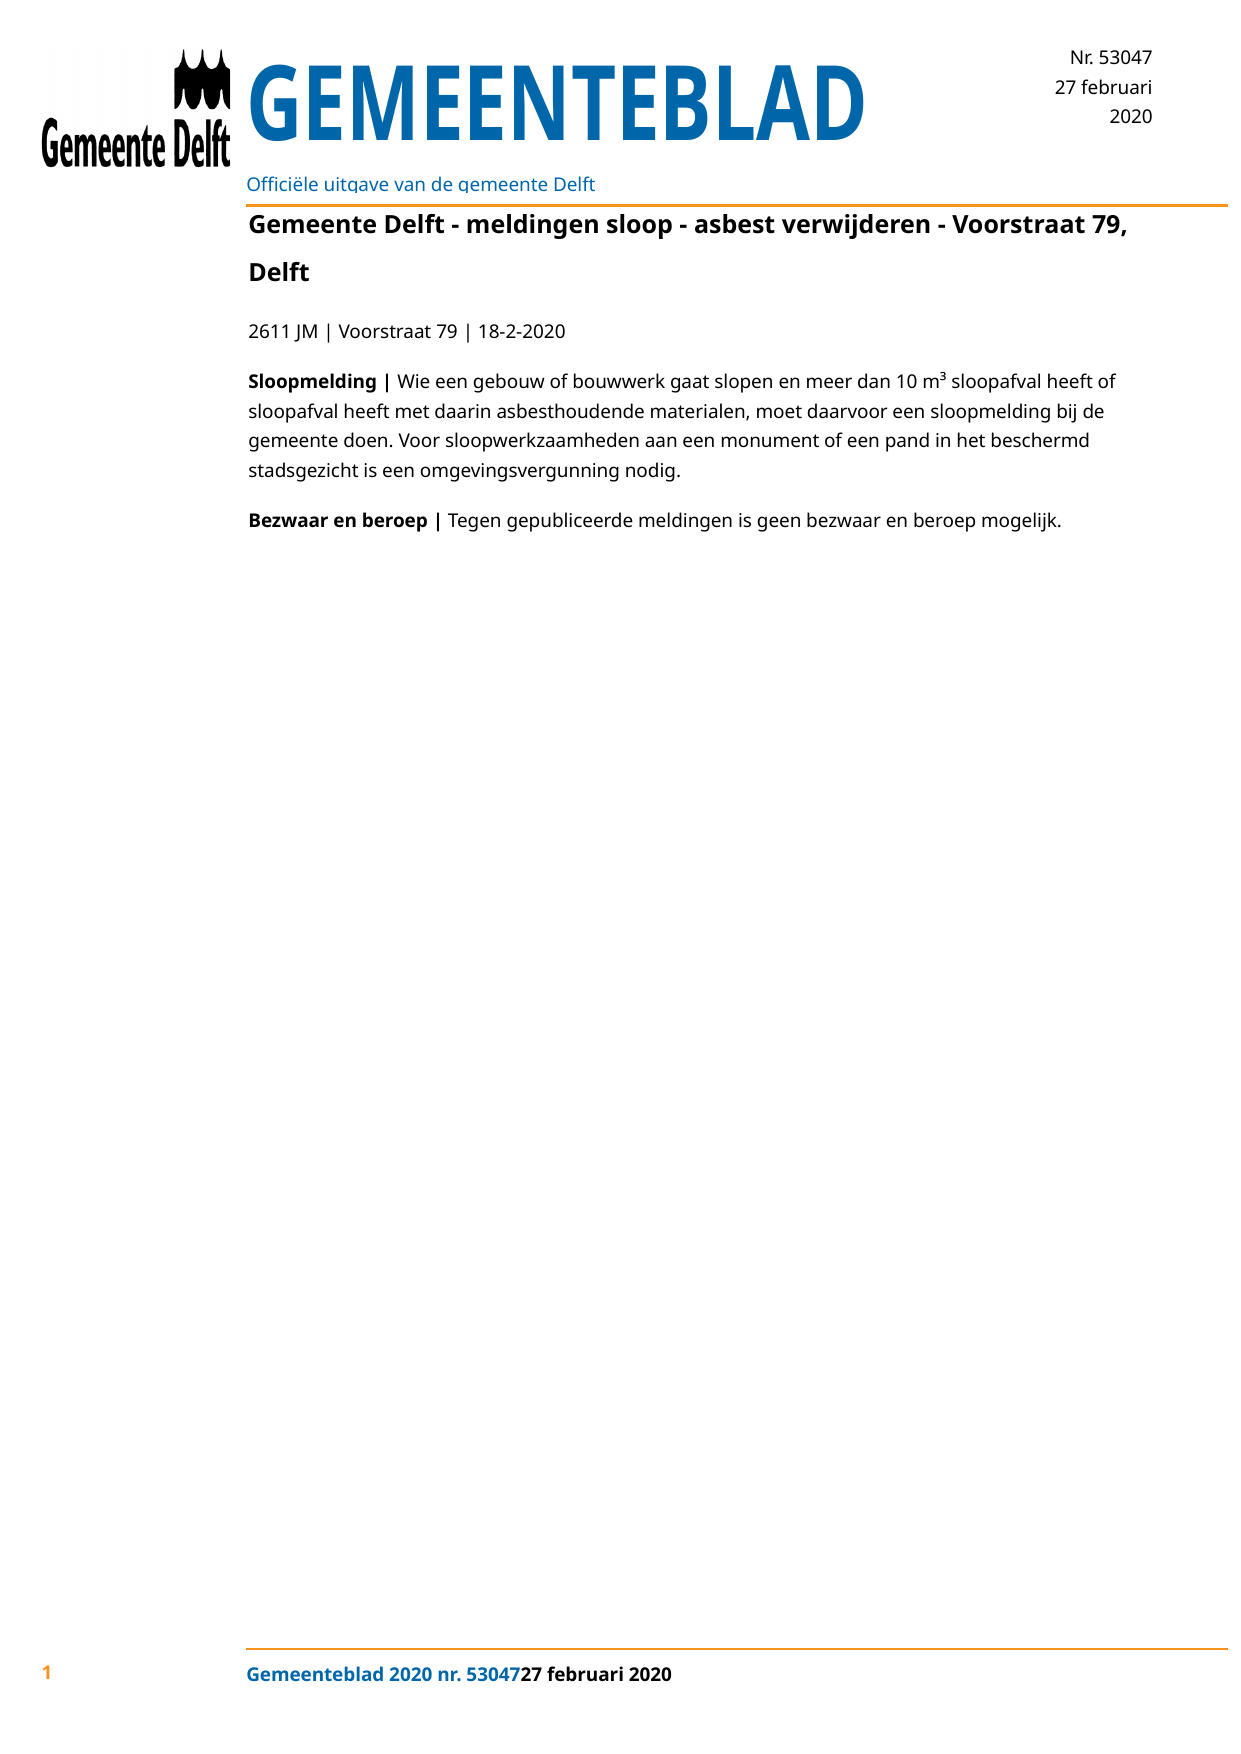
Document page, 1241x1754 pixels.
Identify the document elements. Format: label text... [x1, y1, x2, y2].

text Sloopmelding | Wie een gebouw of bouwwerk gaat slopen en meer dan 10 m³ sloopafval heeft of sloopafval heeft met daarin asbesthoudende materialen, moet daarvoor een sloopmelding bij de gemeente doen. Voor sloopwerkzaamheden aan een monument of een pand in het beschermd stadsgezicht is een omgevingsvergunning nodig. [248, 368, 1152, 483]
text 2611 JM | Voorstraat 79 | 18-2-2020 [248, 318, 1152, 344]
picture [41, 47, 231, 172]
text Gemeente Delft - meldingen sloop - asbest verwijderen - Voorstraat 79, Delft [248, 207, 1152, 288]
text Bezwaar en beroep | Tegen gepubliceerde meldingen is geen bezwaar en beroep mogelijk. [248, 507, 1152, 533]
